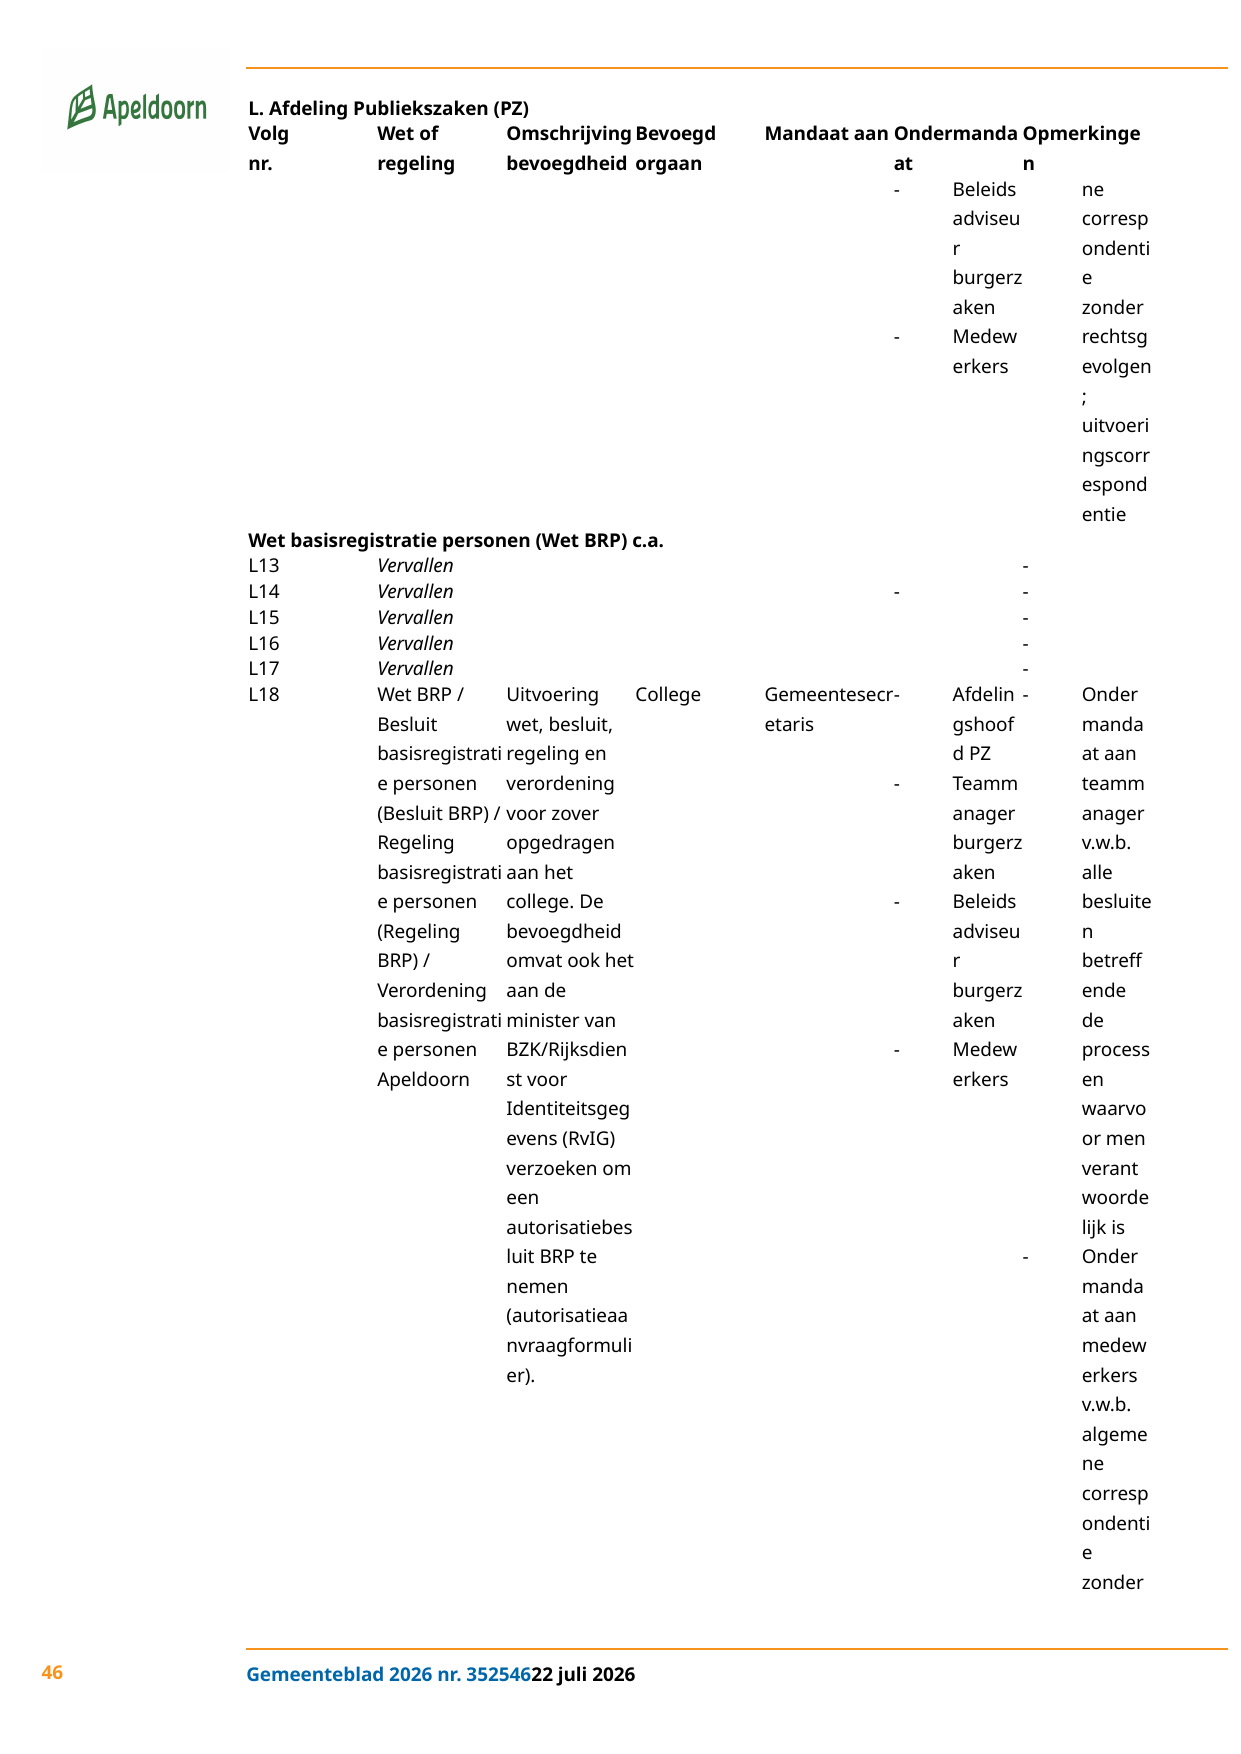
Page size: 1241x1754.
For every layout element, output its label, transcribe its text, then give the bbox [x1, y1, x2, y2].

table_cell Wet of regeling [377, 121, 506, 176]
table_cell L16 [248, 630, 377, 656]
table_cell [894, 630, 1022, 656]
table_cell Ondermandaat aan teammanager v.w.b. alle besluiten betreffende de processen waarvoor men verantwoordelijk is Ondermandaat aan medewerkers v.w.b. algemene correspondentie zonder [1023, 681, 1152, 1594]
table_cell [635, 656, 764, 681]
table_cell - [1023, 553, 1152, 578]
table_cell L18 [248, 681, 377, 1594]
table_cell [377, 176, 506, 527]
table_cell Opmerkingen [1023, 121, 1152, 176]
table_cell Vervallen [377, 630, 506, 656]
table_cell [764, 656, 893, 681]
table_cell Vervallen [377, 656, 506, 681]
table_cell Bevoegd orgaan [635, 121, 764, 176]
table_cell Uitvoering wet, besluit, regeling en verordening voor zover opgedragen aan het college. De bevoegdheid omvat ook het aan de minister van BZK/Rijksdienst voor Identiteitsgegevens (RvIG) verzoeken om een autorisatiebesluit BRP te nemen (autorisatieaanvraagformulier). [506, 681, 635, 1594]
table_cell [764, 553, 893, 578]
table_cell Omschrijving bevoegdheid [506, 121, 635, 176]
table_cell [635, 553, 764, 578]
table_cell Mandaat aan [764, 121, 893, 176]
table_cell [894, 656, 1022, 681]
table_cell L13 [248, 553, 377, 578]
table_cell [764, 604, 893, 630]
table_cell [764, 630, 893, 656]
table_cell Gemeentesecretaris [764, 681, 893, 1594]
table_cell [506, 630, 635, 656]
table_cell Wet basisregistratie personen (Wet BRP) c.a. [248, 527, 1152, 553]
table_cell [635, 579, 764, 604]
table_cell - [1023, 604, 1152, 630]
table_cell [506, 604, 635, 630]
table_cell ne correspondentie zonder rechtsgevolgen; uitvoeringscorrespondentie [1023, 176, 1152, 527]
table_cell College [635, 681, 764, 1594]
table_cell L15 [248, 604, 377, 630]
table_cell Volg nr. [248, 121, 377, 176]
table_cell [635, 630, 764, 656]
table_cell Vervallen [377, 604, 506, 630]
table_cell [764, 176, 893, 527]
table_cell [506, 176, 635, 527]
table_cell [635, 176, 764, 527]
table_cell Vervallen [377, 579, 506, 604]
table_header L. Afdeling Publiekszaken (PZ) [248, 95, 1152, 121]
table_cell [635, 604, 764, 630]
table_cell [506, 579, 635, 604]
table_cell - [1023, 630, 1152, 656]
table_cell Afdelingshoofd PZ Teammanager burgerzaken Beleidsadviseur burgerzaken Medewerkers [894, 681, 1022, 1594]
table_cell [506, 553, 635, 578]
table_cell Ondermandaat [894, 121, 1022, 176]
table_cell [764, 579, 893, 604]
table_cell L17 [248, 656, 377, 681]
table_cell - [1023, 579, 1152, 604]
table_cell [894, 553, 1022, 578]
table_cell [506, 656, 635, 681]
table_cell [894, 604, 1022, 630]
picture [41, 47, 231, 172]
table_cell Beleidsadviseur burgerzaken Medewerkers [894, 176, 1022, 527]
table_cell Wet BRP / Besluit basisregistratie personen (Besluit BRP) / Regeling basisregistratie personen (Regeling BRP) / Verordening basisregistratie personen Apeldoorn [377, 681, 506, 1594]
table_cell [248, 176, 377, 527]
table_cell L14 [248, 579, 377, 604]
table_cell Vervallen [377, 553, 506, 578]
table_cell - [894, 579, 1022, 604]
table_cell - [1023, 656, 1152, 681]
